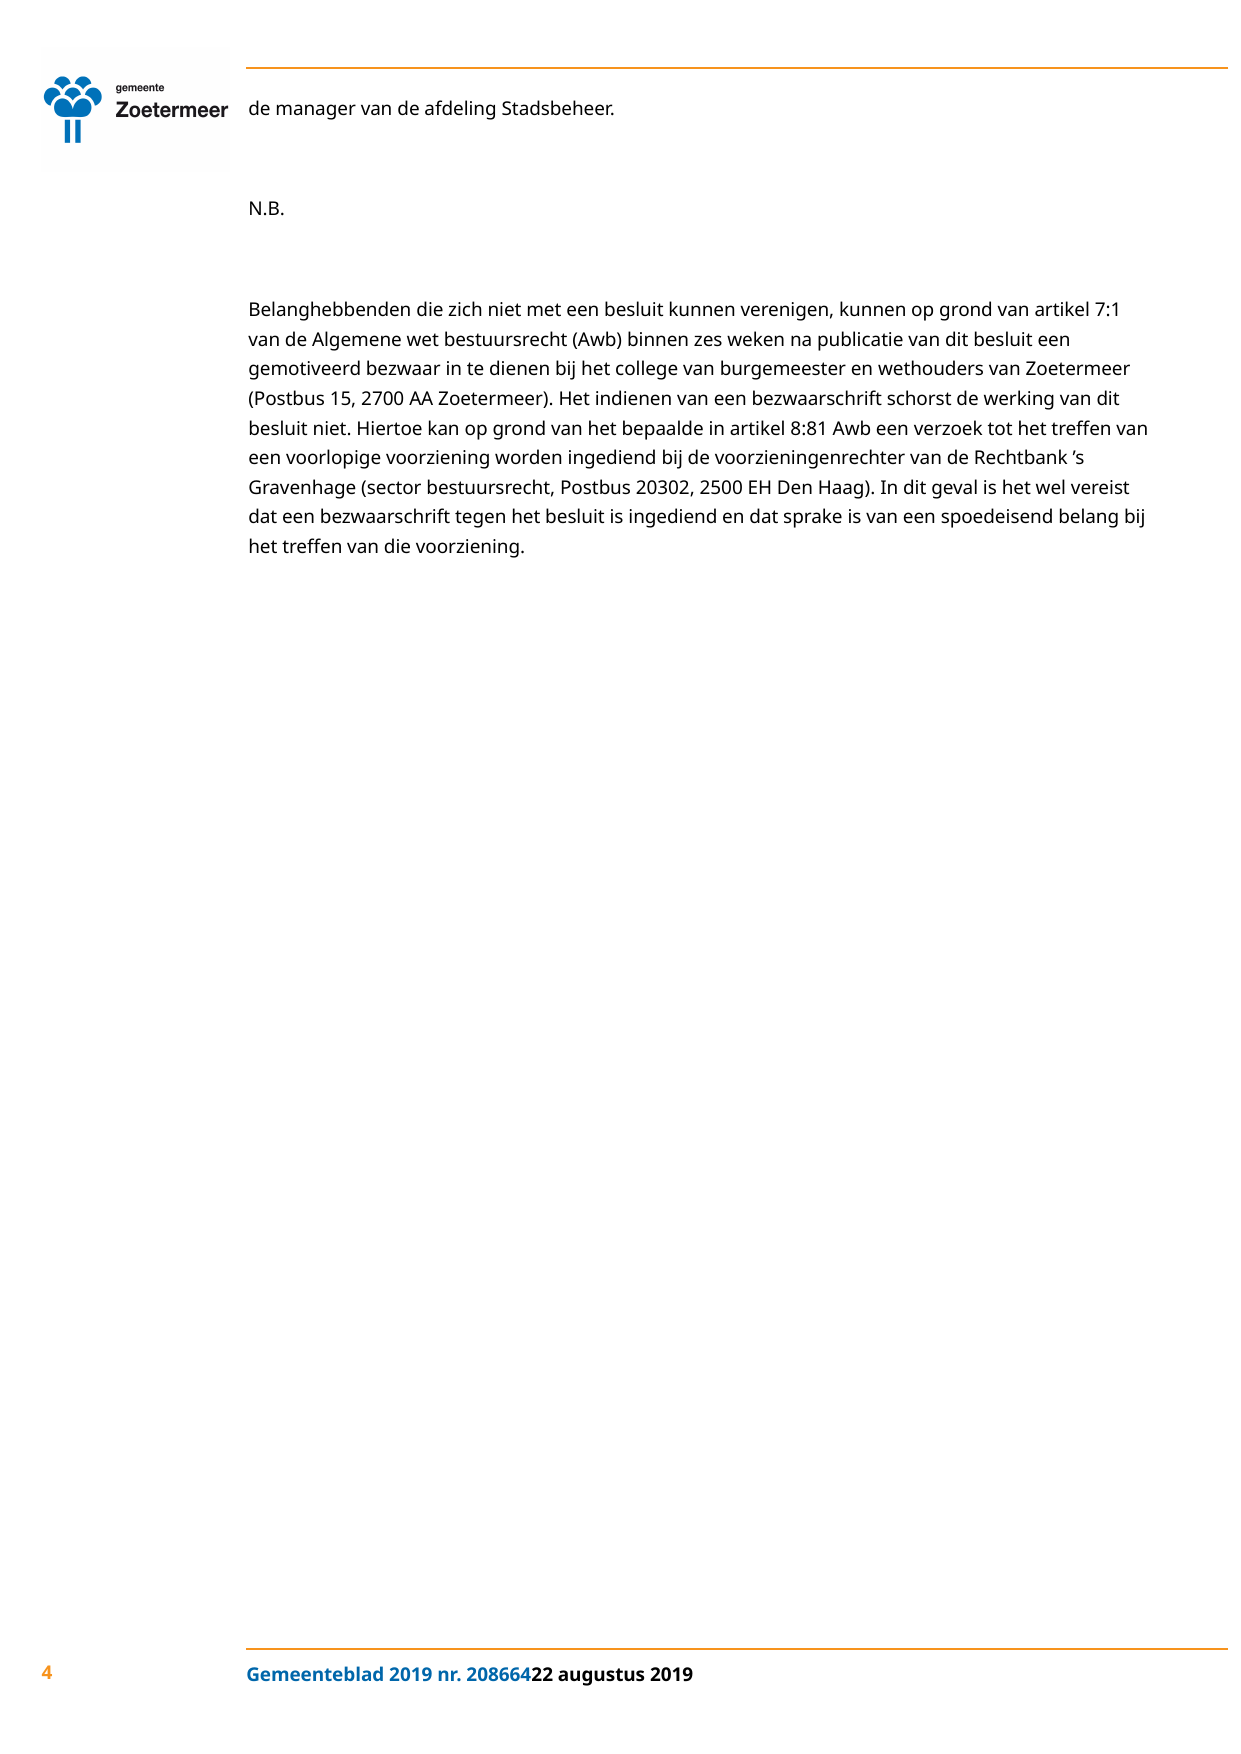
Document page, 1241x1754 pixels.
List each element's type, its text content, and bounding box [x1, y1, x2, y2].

text de manager van de afdeling Stadsbeheer. [248, 95, 1152, 121]
text N.B. [248, 196, 1152, 221]
picture [41, 47, 231, 172]
text Belanghebbenden die zich niet met een besluit kunnen verenigen, kunnen op grond van artikel 7:1 van de Algemene wet bestuursrecht (Awb) binnen zes weken na publicatie van dit besluit een gemotiveerd bezwaar in te dienen bij het college van burgemeester en wethouders van Zoetermeer (Postbus 15, 2700 AA Zoetermeer). Het indienen van een bezwaarschrift schorst de werking van dit besluit niet. Hiertoe kan op grond van het bepaalde in artikel 8:81 Awb een verzoek tot het treffen van een voorlopige voorziening worden ingediend bij de voorzieningenrechter van de Rechtbank ’s Gravenhage (sector bestuursrecht, Postbus 20302, 2500 EH Den Haag). In dit geval is het wel vereist dat een bezwaarschrift tegen het besluit is ingediend en dat sprake is van een spoedeisend belang bij het treffen van die voorziening. [248, 296, 1152, 559]
